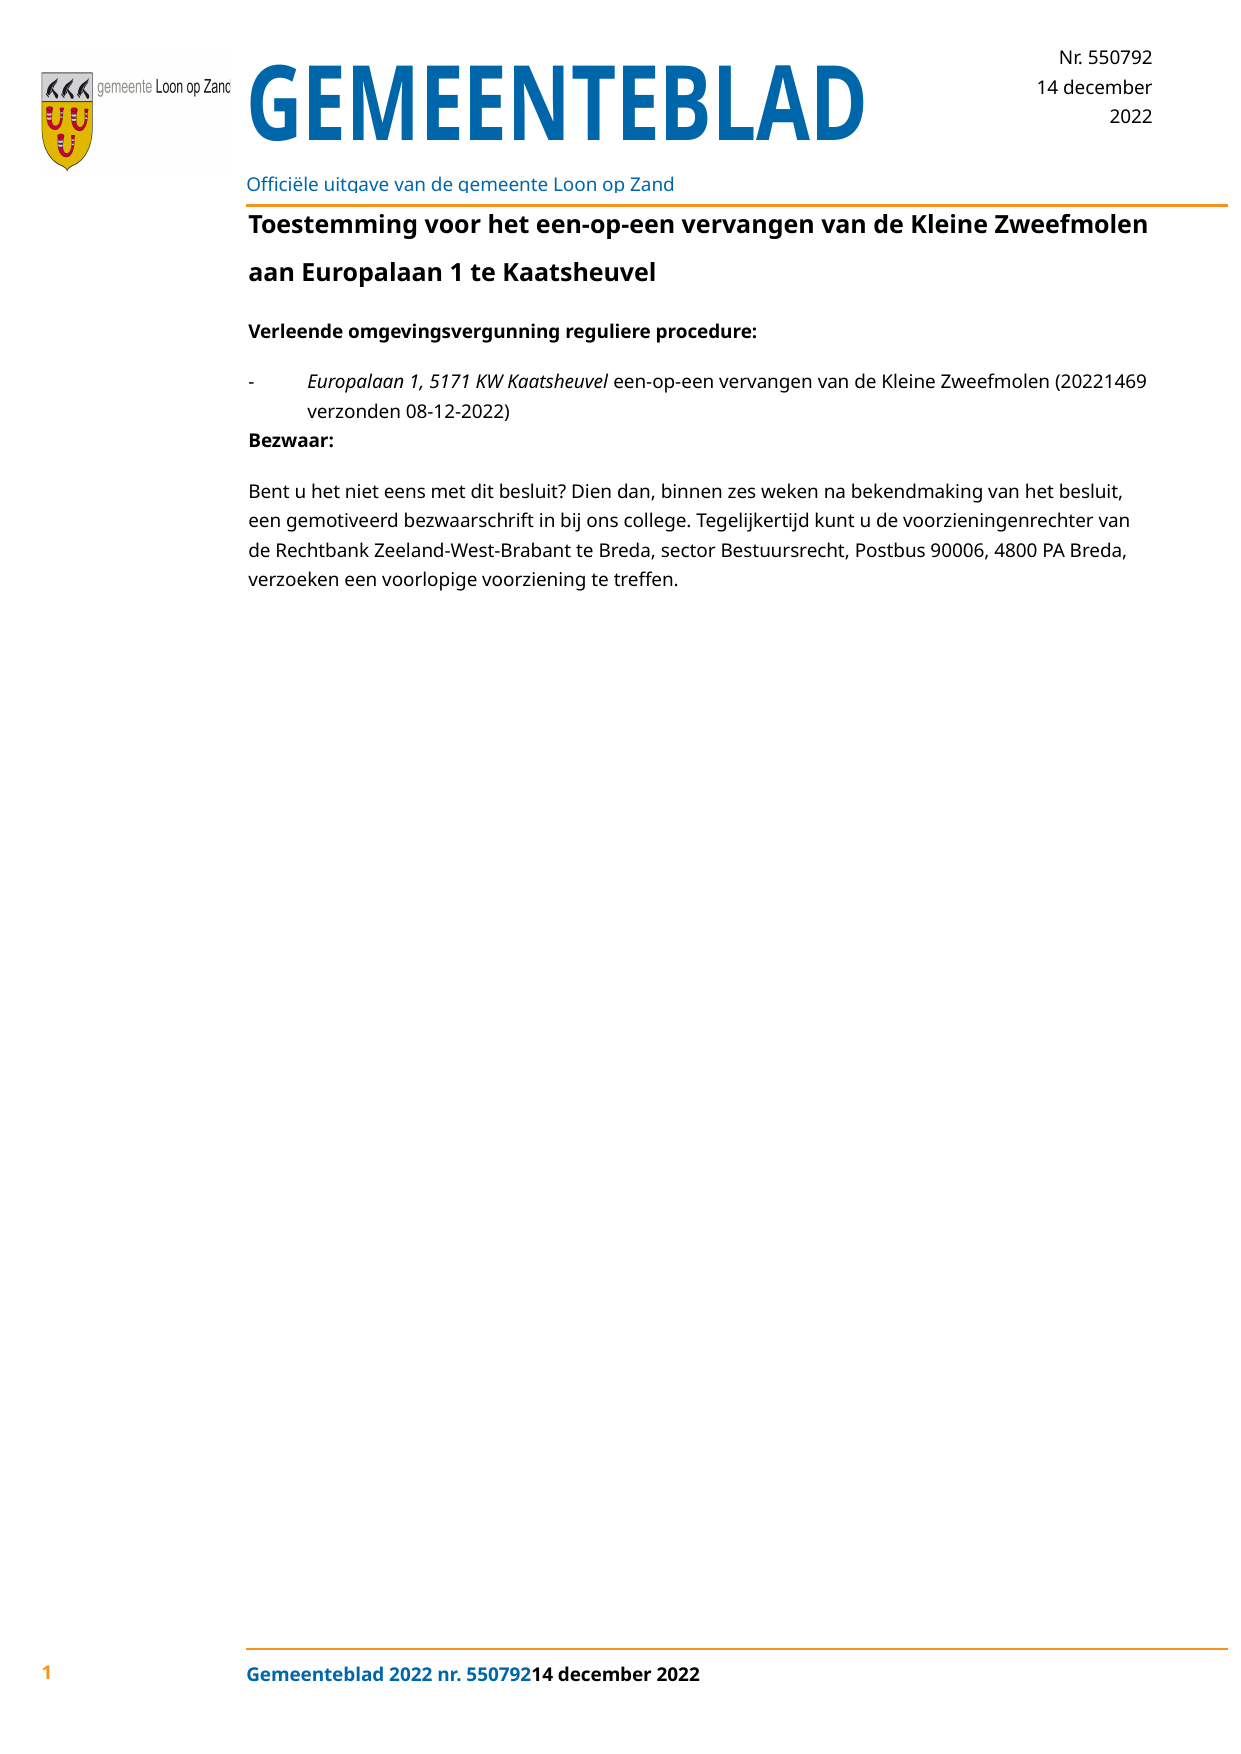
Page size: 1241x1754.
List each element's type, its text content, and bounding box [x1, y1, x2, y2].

text Verleende omgevingsvergunning reguliere procedure: [248, 318, 1152, 344]
text Bezwaar: [248, 427, 1152, 453]
text Toestemming voor het een-op-een vervangen van de Kleine Zweefmolen aan Europalaan 1 te Kaatsheuvel [248, 207, 1152, 288]
list Europalaan 1, 5171 KW Kaatsheuvel een-op-een vervangen van de Kleine Zweefmolen (20221469 verzonden 08-12-2022) [248, 368, 1152, 424]
text Bent u het niet eens met dit besluit? Dien dan, binnen zes weken na bekendmaking van het besluit, een gemotiveerd bezwaarschrift in bij ons college. Tegelijkertijd kunt u de voorzieningenrechter van de Rechtbank Zeeland-West-Brabant te Breda, sector Bestuursrecht, Postbus 90006, 4800 PA Breda, verzoeken een voorlopige voorziening te treffen. [248, 478, 1152, 592]
picture [41, 47, 231, 172]
